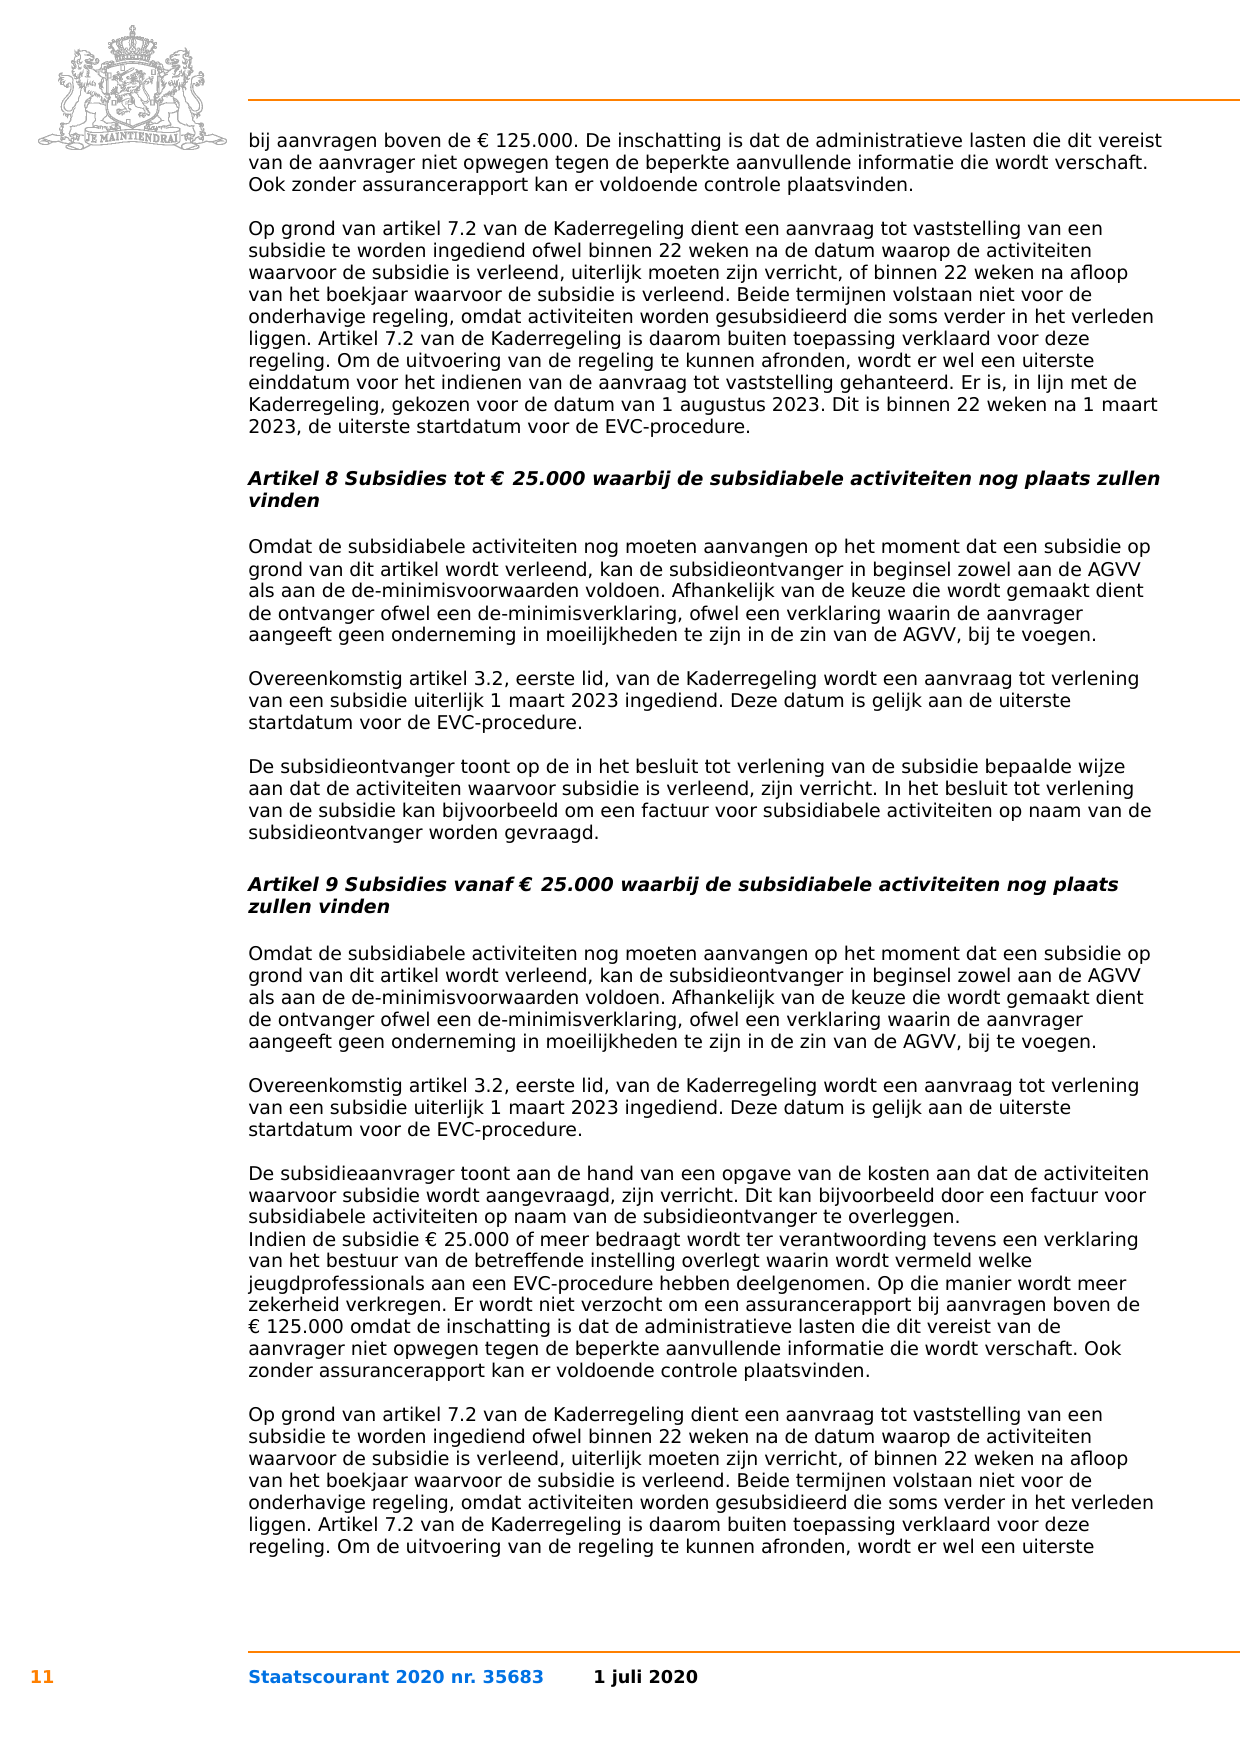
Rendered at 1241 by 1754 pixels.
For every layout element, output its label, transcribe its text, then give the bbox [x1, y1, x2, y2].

text Indien de subsidie € 25.000 of meer bedraagt wordt ter verantwoording tevens een verklaring van het bestuur van de betreffende instelling overlegt waarin wordt vermeld welke jeugdprofessionals aan een EVC-procedure hebben deelgenomen. Op die manier wordt meer zekerheid verkregen. Er wordt niet verzocht om een assurancerapport bij aanvragen boven de € 125.000 omdat de inschatting is dat de administratieve lasten die dit vereist van de aanvrager niet opwegen tegen de beperkte aanvullende informatie die wordt verschaft. Ook zonder assurancerapport kan er voldoende controle plaatsvinden. [248, 1228, 1163, 1382]
text Omdat de subsidiabele activiteiten nog moeten aanvangen op het moment dat een subsidie op grond van dit artikel wordt verleend, kan de subsidieontvanger in beginsel zowel aan de AGVV als aan de de-minimisvoorwaarden voldoen. Afhankelijk van de keuze die wordt gemaakt dient de ontvanger ofwel een de-minimisverklaring, ofwel een verklaring waarin de aanvrager aangeeft geen onderneming in moeilijkheden te zijn in de zin van de AGVV, bij te voegen. [248, 943, 1163, 1053]
text bij aanvragen boven de € 125.000. De inschatting is dat de administratieve lasten die dit vereist van de aanvrager niet opwegen tegen de beperkte aanvullende informatie die wordt verschaft. Ook zonder assurancerapport kan er voldoende controle plaatsvinden. [248, 130, 1163, 196]
subtitle Artikel 8 Subsidies tot € 25.000 waarbij de subsidiabele activiteiten nog plaats zullen vinden [248, 467, 1163, 511]
text De subsidieontvanger toont op de in het besluit tot verlening van de subsidie bepaalde wijze aan dat de activiteiten waarvoor subsidie is verleend, zijn verricht. In het besluit tot verlening van de subsidie kan bijvoorbeeld om een factuur voor subsidiabele activiteiten op naam van de subsidieontvanger worden gevraagd. [248, 756, 1163, 844]
text De subsidieaanvrager toont aan de hand van een opgave van de kosten aan dat de activiteiten waarvoor subsidie wordt aangevraagd, zijn verricht. Dit kan bijvoorbeeld door een factuur voor subsidiabele activiteiten op naam van de subsidieontvanger te overleggen. [248, 1162, 1163, 1228]
text Op grond van artikel 7.2 van de Kaderregeling dient een aanvraag tot vaststelling van een subsidie te worden ingediend ofwel binnen 22 weken na de datum waarop de activiteiten waarvoor de subsidie is verleend, uiterlijk moeten zijn verricht, of binnen 22 weken na afloop van het boekjaar waarvoor de subsidie is verleend. Beide termijnen volstaan niet voor de onderhavige regeling, omdat activiteiten worden gesubsidieerd die soms verder in het verleden liggen. Artikel 7.2 van de Kaderregeling is daarom buiten toepassing verklaard voor deze regeling. Om de uitvoering van de regeling te kunnen afronden, wordt er wel een uiterste einddatum voor het indienen van de aanvraag tot vaststelling gehanteerd. Er is, in lijn met de Kaderregeling, gekozen voor de datum van 1 augustus 2023. Dit is binnen 22 weken na 1 maart 2023, de uiterste startdatum voor de EVC-procedure. [248, 218, 1163, 437]
text Op grond van artikel 7.2 van de Kaderregeling dient een aanvraag tot vaststelling van een subsidie te worden ingediend ofwel binnen 22 weken na de datum waarop de activiteiten waarvoor de subsidie is verleend, uiterlijk moeten zijn verricht, of binnen 22 weken na afloop van het boekjaar waarvoor de subsidie is verleend. Beide termijnen volstaan niet voor de onderhavige regeling, omdat activiteiten worden gesubsidieerd die soms verder in het verleden liggen. Artikel 7.2 van de Kaderregeling is daarom buiten toepassing verklaard voor deze regeling. Om de uitvoering van de regeling te kunnen afronden, wordt er wel een uiterste [248, 1404, 1163, 1558]
text Omdat de subsidiabele activiteiten nog moeten aanvangen op het moment dat een subsidie op grond van dit artikel wordt verleend, kan de subsidieontvanger in beginsel zowel aan de AGVV als aan de de-minimisvoorwaarden voldoen. Afhankelijk van de keuze die wordt gemaakt dient de ontvanger ofwel een de-minimisverklaring, ofwel een verklaring waarin de aanvrager aangeeft geen onderneming in moeilijkheden te zijn in de zin van de AGVV, bij te voegen. [248, 536, 1163, 646]
subtitle Artikel 9 Subsidies vanaf € 25.000 waarbij de subsidiabele activiteiten nog plaats zullen vinden [248, 874, 1163, 918]
text Overeenkomstig artikel 3.2, eerste lid, van de Kaderregeling wordt een aanvraag tot verlening van een subsidie uiterlijk 1 maart 2023 ingediend. Deze datum is gelijk aan de uiterste startdatum voor de EVC-procedure. [248, 1075, 1163, 1141]
text Overeenkomstig artikel 3.2, eerste lid, van de Kaderregeling wordt een aanvraag tot verlening van een subsidie uiterlijk 1 maart 2023 ingediend. Deze datum is gelijk aan de uiterste startdatum voor de EVC-procedure. [248, 668, 1163, 734]
picture [38, 25, 227, 150]
